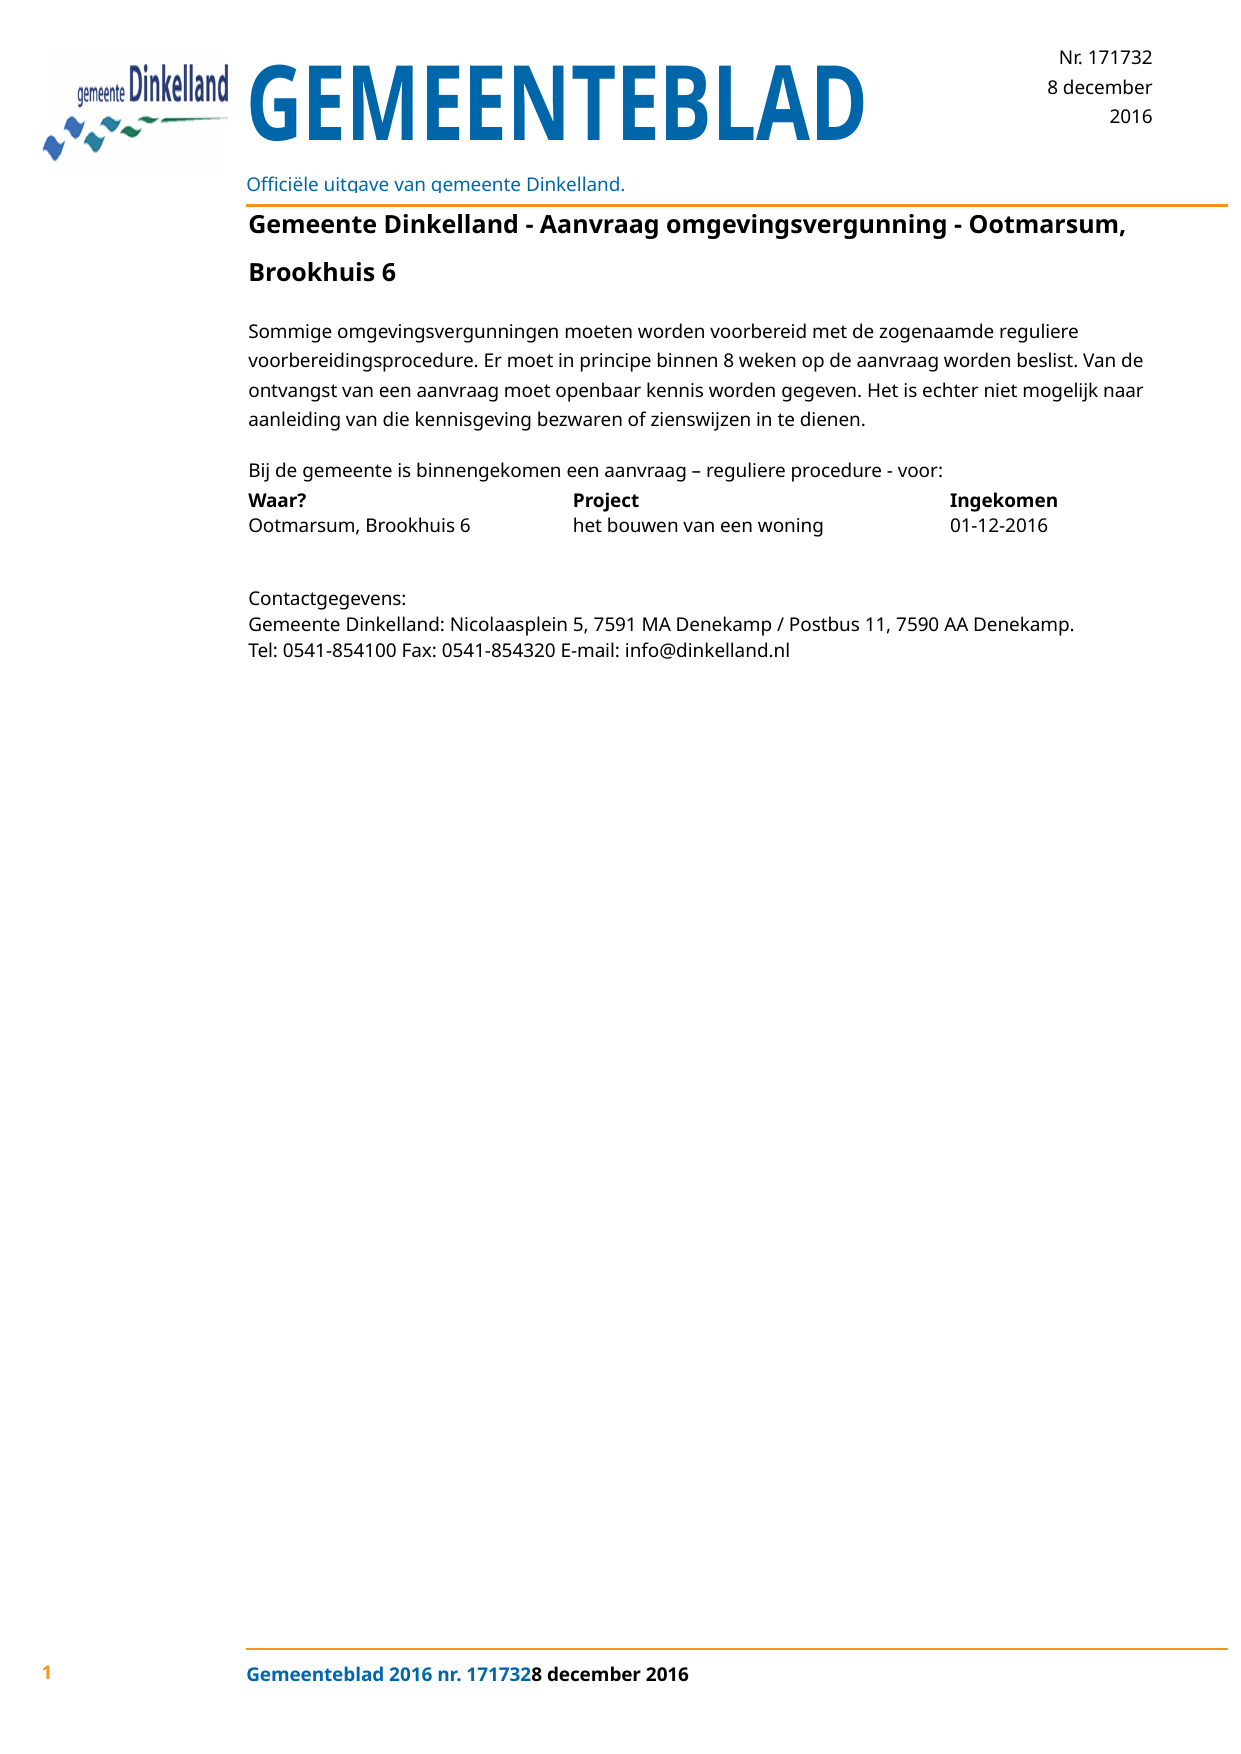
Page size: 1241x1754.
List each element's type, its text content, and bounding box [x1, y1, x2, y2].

picture [41, 47, 231, 172]
text Gemeente Dinkelland: Nicolaasplein 5, 7591 MA Denekamp / Postbus 11, 7590 AA Denekamp. [248, 611, 1152, 637]
table_header Waar? [248, 487, 573, 512]
table_cell 01-12-2016 [950, 513, 1152, 538]
table_cell Ootmarsum, Brookhuis 6 [248, 513, 573, 538]
text Gemeente Dinkelland - Aanvraag omgevingsvergunning - Ootmarsum, Brookhuis 6 [248, 207, 1152, 288]
text Bij de gemeente is binnengekomen een aanvraag – reguliere procedure - voor: [248, 457, 1152, 483]
table_header Project [573, 487, 950, 512]
text Contactgegevens: [248, 585, 1152, 611]
text Tel: 0541-854100 Fax: 0541-854320 E-mail: info@dinkelland.nl [248, 637, 1152, 663]
table_cell het bouwen van een woning [573, 513, 950, 538]
table_header Ingekomen [950, 487, 1152, 512]
text Sommige omgevingsvergunningen moeten worden voorbereid met de zogenaamde reguliere voorbereidingsprocedure. Er moet in principe binnen 8 weken op de aanvraag worden beslist. Van de ontvangst van een aanvraag moet openbaar kennis worden gegeven. Het is echter niet mogelijk naar aanleiding van die kennisgeving bezwaren of zienswijzen in te dienen. [248, 318, 1152, 432]
